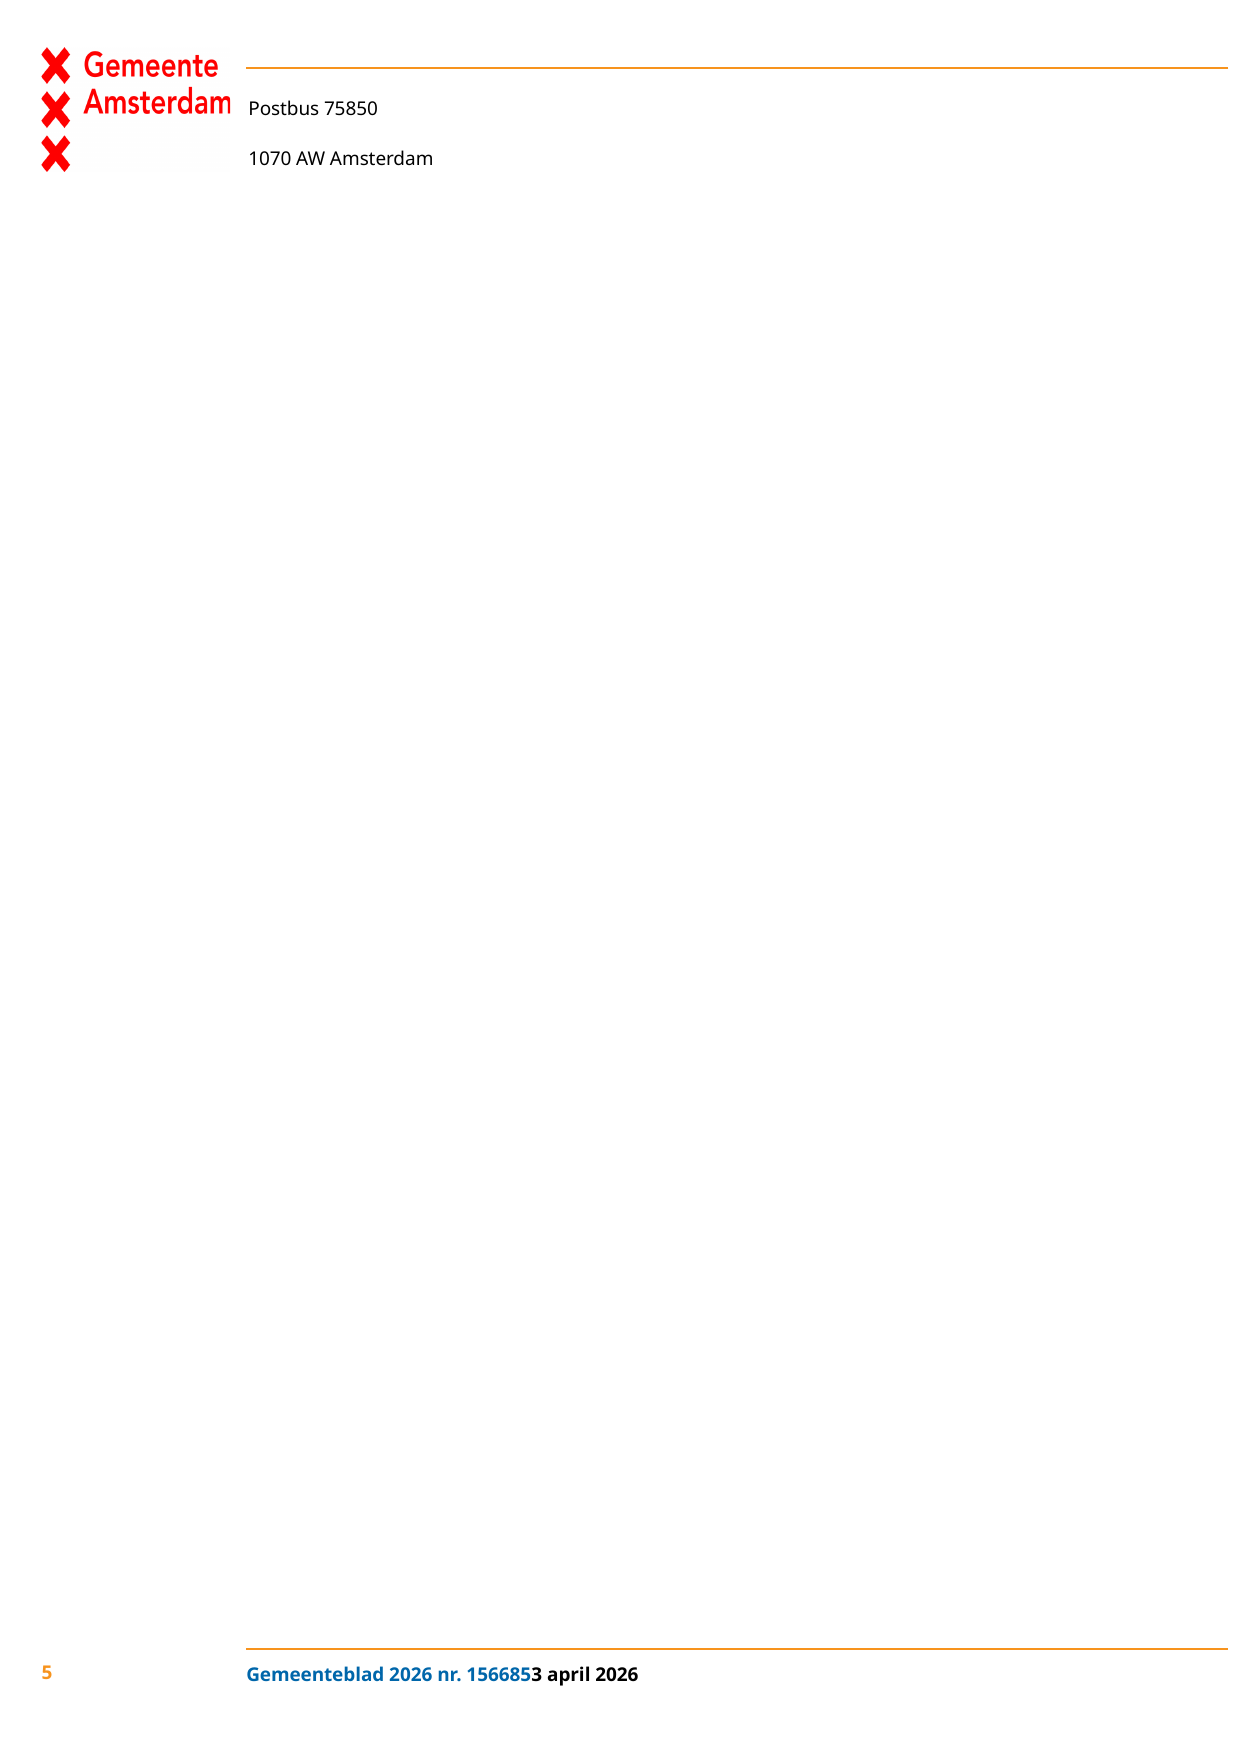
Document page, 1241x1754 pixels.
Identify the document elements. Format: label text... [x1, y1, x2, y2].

text 1070 AW Amsterdam [248, 145, 1152, 171]
picture [41, 47, 231, 172]
text Postbus 75850 [248, 95, 1152, 121]
